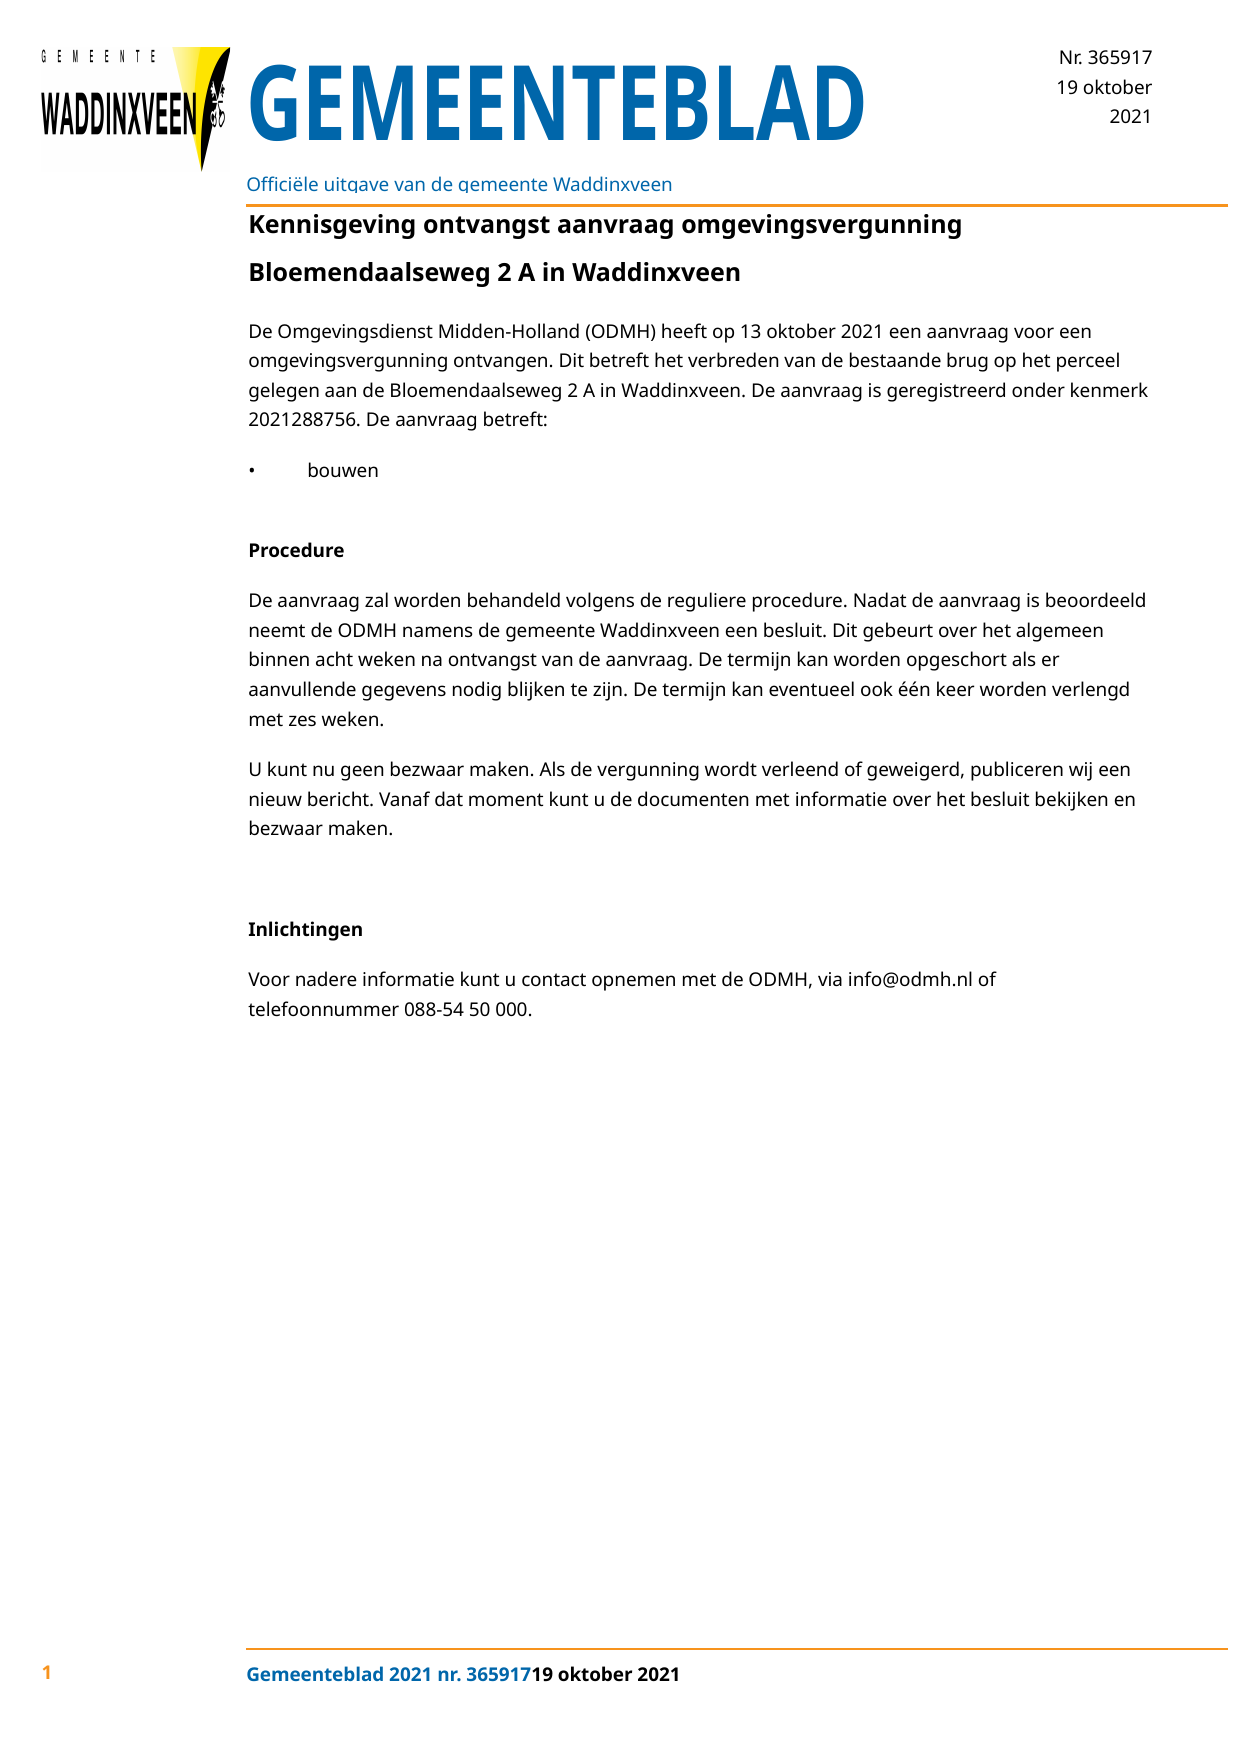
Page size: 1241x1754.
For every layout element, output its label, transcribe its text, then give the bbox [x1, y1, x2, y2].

text Inlichtingen [248, 916, 1152, 942]
text Kennisgeving ontvangst aanvraag omgevingsvergunning Bloemendaalseweg 2 A in Waddinxveen [248, 207, 1152, 288]
picture [41, 47, 231, 172]
text De Omgevingsdienst Midden-Holland (ODMH) heeft op 13 oktober 2021 een aanvraag voor een omgevingsvergunning ontvangen. Dit betreft het verbreden van de bestaande brug op het perceel gelegen aan de Bloemendaalseweg 2 A in Waddinxveen. De aanvraag is geregistreerd onder kenmerk 2021288756. De aanvraag betreft: [248, 318, 1152, 432]
list bouwen [248, 457, 1152, 483]
text U kunt nu geen bezwaar maken. Als de vergunning wordt verleend of geweigerd, publiceren wij een nieuw bericht. Vanaf dat moment kunt u de documenten met informatie over het besluit bekijken en bezwaar maken. [248, 756, 1152, 841]
text Voor nadere informatie kunt u contact opnemen met de ODMH, via info@odmh.nl of telefoonnummer 088-54 50 000. [248, 967, 1152, 1022]
text Procedure [248, 537, 1152, 563]
text De aanvraag zal worden behandeld volgens de reguliere procedure. Nadat de aanvraag is beoordeeld neemt de ODMH namens de gemeente Waddinxveen een besluit. Dit gebeurt over het algemeen binnen acht weken na ontvangst van de aanvraag. De termijn kan worden opgeschort als er aanvullende gegevens nodig blijken te zijn. De termijn kan eventueel ook één keer worden verlengd met zes weken. [248, 587, 1152, 732]
